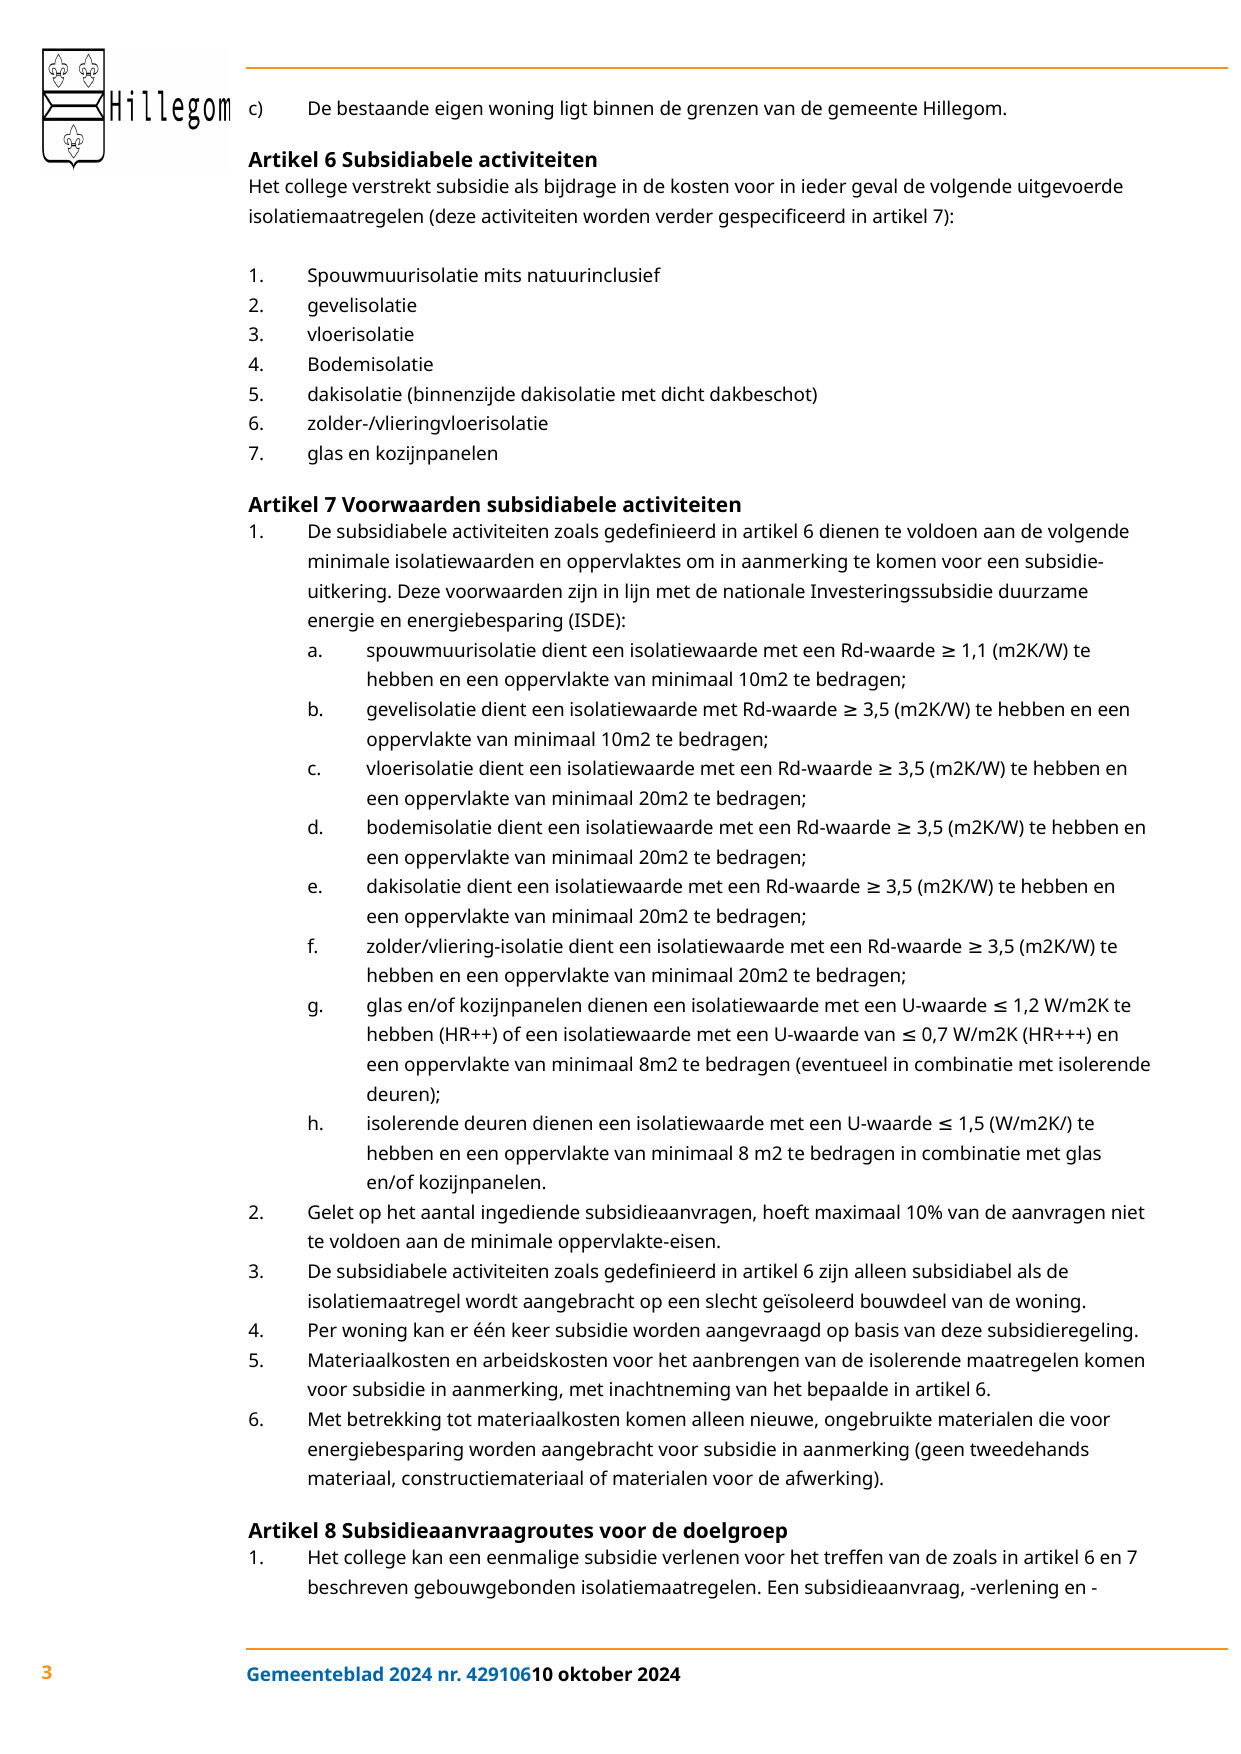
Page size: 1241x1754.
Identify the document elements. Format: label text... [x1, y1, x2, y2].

list dakisolatie dient een isolatiewaarde met een Rd-waarde ≥ 3,5 (m2K/W) te hebben en een oppervlakte van minimaal 20m2 te bedragen; [307, 874, 1152, 929]
list zolder/vliering-isolatie dient een isolatiewaarde met een Rd-waarde ≥ 3,5 (m2K/W) te hebben en een oppervlakte van minimaal 20m2 te bedragen; [307, 933, 1152, 988]
list vloerisolatie dient een isolatiewaarde met een Rd-waarde ≥ 3,5 (m2K/W) te hebben en een oppervlakte van minimaal 20m2 te bedragen; [307, 755, 1152, 811]
list Materiaalkosten en arbeidskosten voor het aanbrengen van de isolerende maatregelen komen voor subsidie in aanmerking, met inachtneming van het bepaalde in artikel 6. [248, 1347, 1152, 1402]
text Artikel 8 Subsidieaanvraagroutes voor de doelgroep [248, 1516, 1152, 1544]
list bodemisolatie dient een isolatiewaarde met een Rd-waarde ≥ 3,5 (m2K/W) te hebben en een oppervlakte van minimaal 20m2 te bedragen; [307, 814, 1152, 870]
list vloerisolatie [248, 322, 1152, 347]
list Het college kan een eenmalige subsidie verlenen voor het treffen van de zoals in artikel 6 en 7 beschreven gebouwgebonden isolatiemaatregelen. Een subsidieaanvraag, -verlening en [248, 1544, 1152, 1599]
list isolerende deuren dienen een isolatiewaarde met een U-waarde ≤ 1,5 (W/m2K/) te hebben en een oppervlakte van minimaal 8 m2 te bedragen in combinatie met glas en/of kozijnpanelen. [307, 1110, 1152, 1195]
list De subsidiabele activiteiten zoals gedefinieerd in artikel 6 dienen te voldoen aan de volgende minimale isolatiewaarden en oppervlaktes om in aanmerking te komen voor een subsidie-uitkering. Deze voorwaarden zijn in lijn met de nationale Investeringssubsidie duurzame energie en energiebesparing (ISDE): [248, 519, 1152, 633]
list glas en kozijnpanelen [248, 440, 1152, 466]
list spouwmuurisolatie dient een isolatiewaarde met een Rd-waarde ≥ 1,1 (m2K/W) te hebben en een oppervlakte van minimaal 10m2 te bedragen; [307, 637, 1152, 692]
list dakisolatie (binnenzijde dakisolatie met dicht dakbeschot) [248, 381, 1152, 406]
list Gelet op het aantal ingediende subsidieaanvragen, hoeft maximaal 10% van de aanvragen niet te voldoen aan de minimale oppervlakte-eisen. [248, 1199, 1152, 1254]
text Artikel 7 Voorwaarden subsidiabele activiteiten [248, 490, 1152, 519]
picture [41, 47, 231, 172]
list De subsidiabele activiteiten zoals gedefinieerd in artikel 6 zijn alleen subsidiabel als de isolatiemaatregel wordt aangebracht op een slecht geïsoleerd bouwdeel van de woning. [248, 1258, 1152, 1314]
text Het college verstrekt subsidie als bijdrage in de kosten voor in ieder geval de volgende uitgevoerde isolatiemaatregelen (deze activiteiten worden verder gespecificeerd in artikel 7): [248, 174, 1152, 229]
list De bestaande eigen woning ligt binnen de grenzen van de gemeente Hillegom. [248, 95, 1152, 121]
list Per woning kan er één keer subsidie worden aangevraagd op basis van deze subsidieregeling. [248, 1317, 1152, 1343]
list zolder-/vlieringvloerisolatie [248, 410, 1152, 436]
list Bodemisolatie [248, 351, 1152, 377]
text Artikel 6 Subsidiabele activiteiten [248, 145, 1152, 174]
list gevelisolatie dient een isolatiewaarde met Rd-waarde ≥ 3,5 (m2K/W) te hebben en een oppervlakte van minimaal 10m2 te bedragen; [307, 696, 1152, 752]
list Met betrekking tot materiaalkosten komen alleen nieuwe, ongebruikte materialen die voor energiebesparing worden aangebracht voor subsidie in aanmerking (geen tweedehands materiaal, constructiemateriaal of materialen voor de afwerking). [248, 1406, 1152, 1491]
list glas en/of kozijnpanelen dienen een isolatiewaarde met een U-waarde ≤ 1,2 W/m2K te hebben (HR++) of een isolatiewaarde met een U-waarde van ≤ 0,7 W/m2K (HR+++) en een oppervlakte van minimaal 8m2 te bedragen (eventueel in combinatie met isolerende deuren); [307, 992, 1152, 1107]
list gevelisolatie [248, 292, 1152, 318]
list Spouwmuurisolatie mits natuurinclusief [248, 262, 1152, 288]
